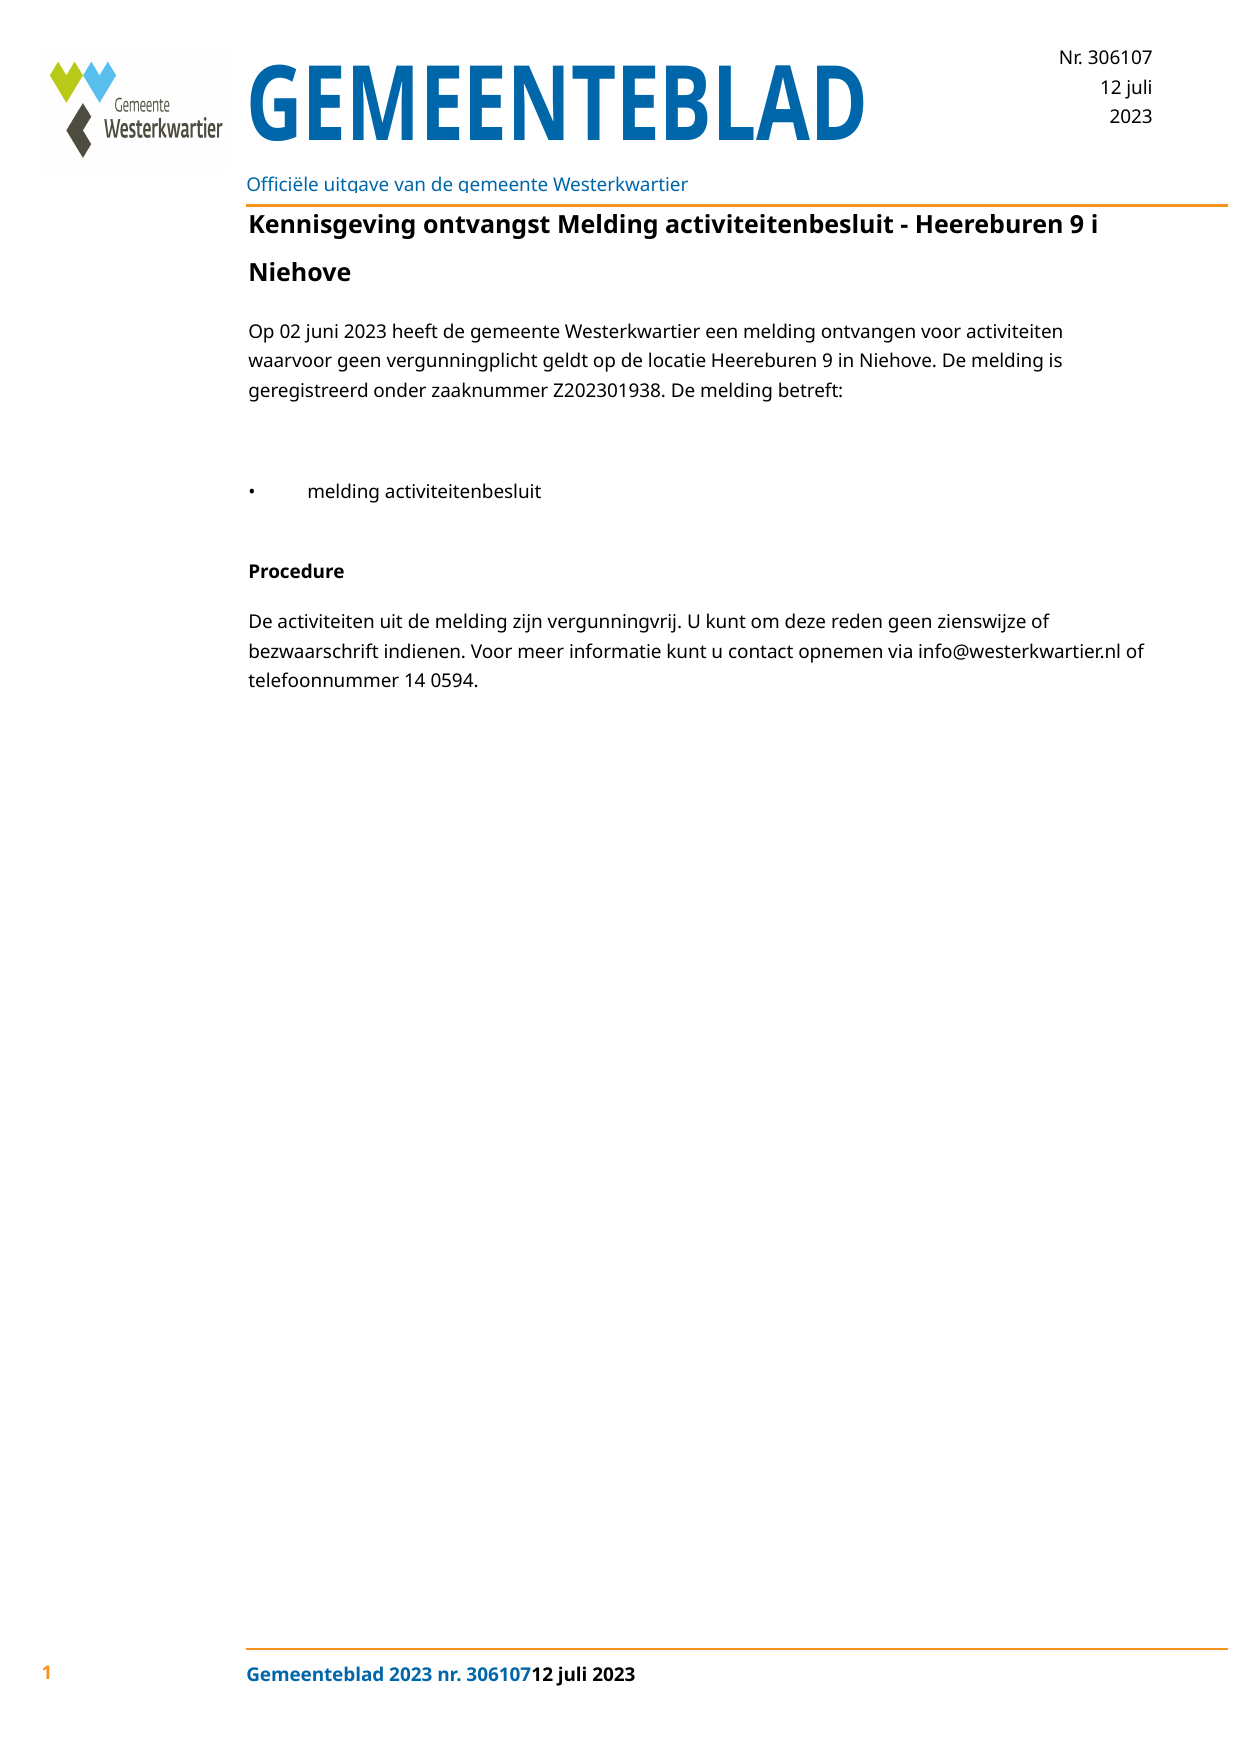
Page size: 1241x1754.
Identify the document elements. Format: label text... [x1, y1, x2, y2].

text De activiteiten uit de melding zijn vergunningvrij. U kunt om deze reden geen zienswijze of bezwaarschrift indienen. Voor meer informatie kunt u contact opnemen via info@westerkwartier.nl of telefoonnummer 14 0594. [248, 608, 1152, 693]
picture [41, 47, 231, 172]
text Op 02 juni 2023 heeft de gemeente Westerkwartier een melding ontvangen voor activiteiten waarvoor geen vergunningplicht geldt op de locatie Heereburen 9 in Niehove. De melding is geregistreerd onder zaaknummer Z202301938. De melding betreft: [248, 318, 1152, 403]
text Procedure [248, 558, 1152, 584]
list melding activiteitenbesluit [248, 478, 1152, 504]
text Kennisgeving ontvangst Melding activiteitenbesluit - Heereburen 9 i Niehove [248, 207, 1152, 288]
